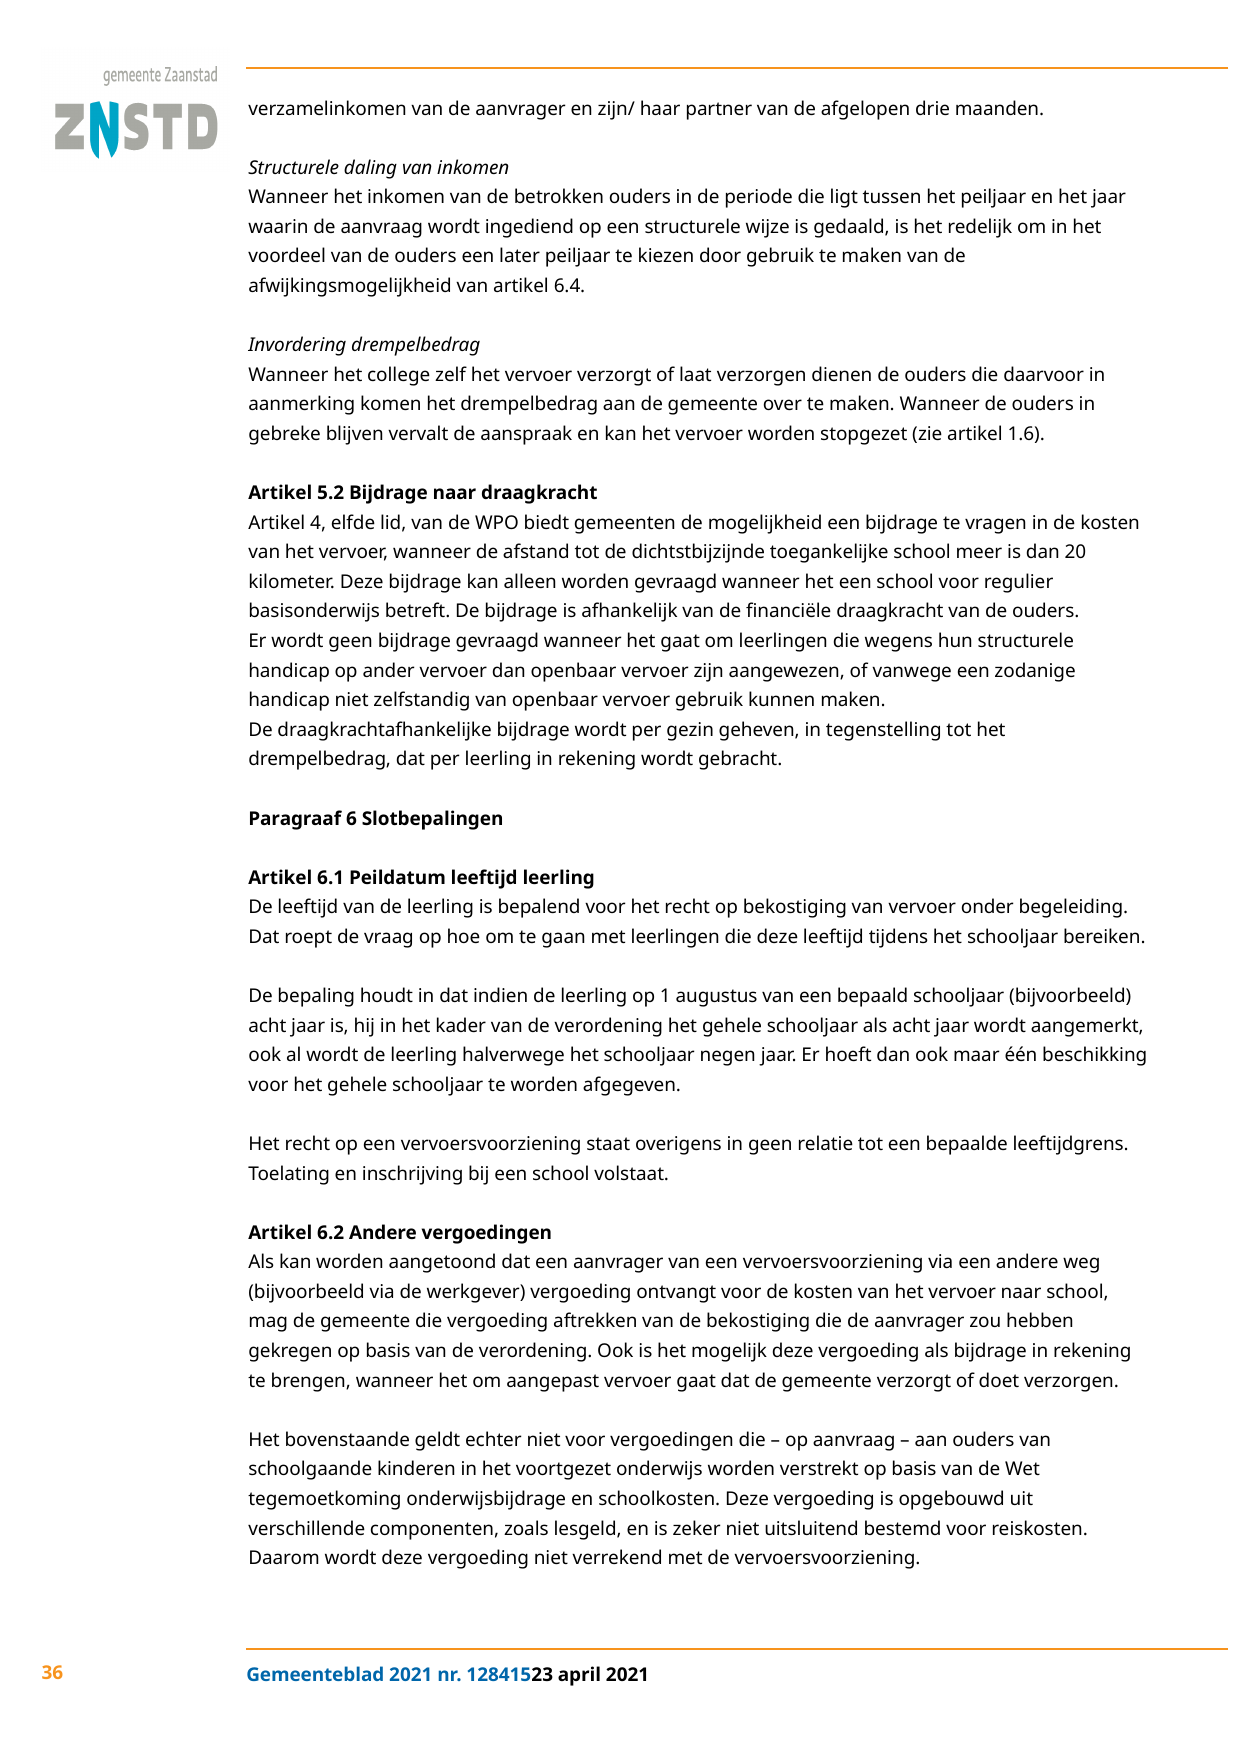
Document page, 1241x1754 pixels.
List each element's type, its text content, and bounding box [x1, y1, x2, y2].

text verzamelinkomen van de aanvrager en zijn/ haar partner van de afgelopen drie maanden. [248, 95, 1152, 121]
text Artikel 6.2 Andere vergoedingen [248, 1219, 1152, 1245]
text Het recht op een vervoersvoorziening staat overigens in geen relatie tot een bepaalde leeftijdgrens. Toelating en inschrijving bij een school volstaat. [248, 1130, 1152, 1186]
text De leeftijd van de leerling is bepalend voor het recht op bekostiging van vervoer onder begeleiding. Dat roept de vraag op hoe om te gaan met leerlingen die deze leeftijd tijdens het schooljaar bereiken. [248, 893, 1152, 949]
text De bepaling houdt in dat indien de leerling op 1 augustus van een bepaald schooljaar (bijvoorbeeld) acht jaar is, hij in het kader van de verordening het gehele schooljaar als acht jaar wordt aangemerkt, ook al wordt de leerling halverwege het schooljaar negen jaar. Er hoeft dan ook maar één beschikking voor het gehele schooljaar te worden afgegeven. [248, 982, 1152, 1097]
text Artikel 6.1 Peildatum leeftijd leerling [248, 864, 1152, 890]
text Het bovenstaande geldt echter niet voor vergoedingen die – op aanvraag – aan ouders van schoolgaande kinderen in het voortgezet onderwijs worden verstrekt op basis van de Wet tegemoetkoming onderwijsbijdrage en schoolkosten. Deze vergoeding is opgebouwd uit verschillende componenten, zoals lesgeld, en is zeker niet uitsluitend bestemd voor reiskosten. Daarom wordt deze vergoeding niet verrekend met de vervoersvoorziening. [248, 1426, 1152, 1570]
text De draagkrachtafhankelijke bijdrage wordt per gezin geheven, in tegenstelling tot het drempelbedrag, dat per leerling in rekening wordt gebracht. [248, 716, 1152, 771]
text Paragraaf 6 Slotbepalingen [248, 805, 1152, 831]
text Als kan worden aangetoond dat een aanvrager van een vervoersvoorziening via een andere weg (bijvoorbeeld via de werkgever) vergoeding ontvangt voor de kosten van het vervoer naar school, mag de gemeente die vergoeding aftrekken van de bekostiging die de aanvrager zou hebben gekregen op basis van de verordening. Ook is het mogelijk deze vergoeding als bijdrage in rekening te brengen, wanneer het om aangepast vervoer gaat dat de gemeente verzorgt of doet verzorgen. [248, 1248, 1152, 1393]
text Artikel 4, elfde lid, van de WPO biedt gemeenten de mogelijkheid een bijdrage te vragen in de kosten van het vervoer, wanneer de afstand tot de dichtstbijzijnde toegankelijke school meer is dan 20 kilometer. Deze bijdrage kan alleen worden gevraagd wanneer het een school voor regulier basisonderwijs betreft. De bijdrage is afhankelijk van de financiële draagkracht van de ouders. [248, 509, 1152, 623]
text Er wordt geen bijdrage gevraagd wanneer het gaat om leerlingen die wegens hun structurele handicap op ander vervoer dan openbaar vervoer zijn aangewezen, of vanwege een zodanige handicap niet zelfstandig van openbaar vervoer gebruik kunnen maken. [248, 627, 1152, 712]
text Artikel 5.2 Bijdrage naar draagkracht [248, 479, 1152, 505]
text Wanneer het college zelf het vervoer verzorgt of laat verzorgen dienen de ouders die daarvoor in aanmerking komen het drempelbedrag aan de gemeente over te maken. Wanneer de ouders in gebreke blijven vervalt de aanspraak en kan het vervoer worden stopgezet (zie artikel 1.6). [248, 361, 1152, 446]
picture [41, 47, 231, 172]
text Invordering drempelbedrag [248, 331, 1152, 357]
text Wanneer het inkomen van de betrokken ouders in de periode die ligt tussen het peiljaar en het jaar waarin de aanvraag wordt ingediend op een structurele wijze is gedaald, is het redelijk om in het voordeel van de ouders een later peiljaar te kiezen door gebruik te maken van de afwijkingsmogelijkheid van artikel 6.4. [248, 183, 1152, 298]
text Structurele daling van inkomen [248, 154, 1152, 180]
